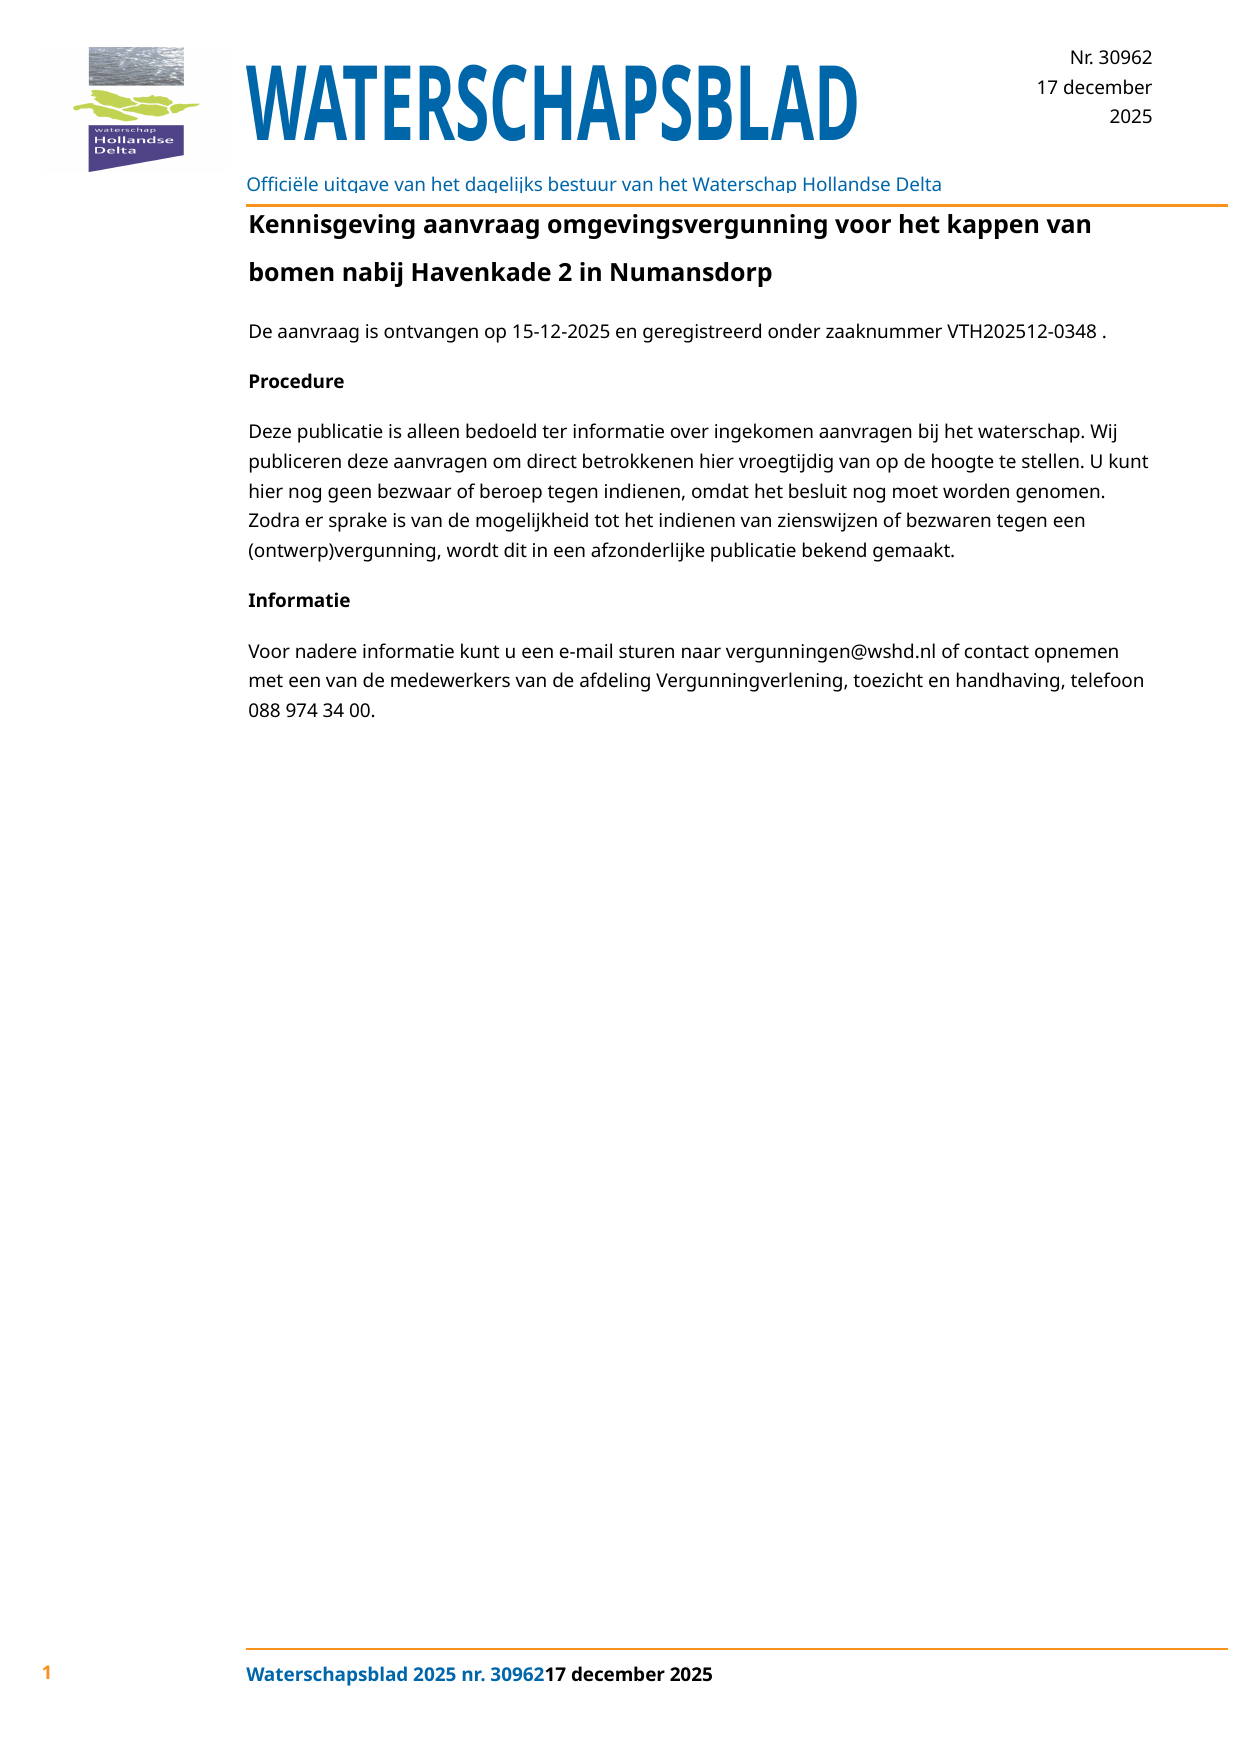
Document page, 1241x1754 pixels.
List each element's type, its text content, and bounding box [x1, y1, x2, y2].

text Kennisgeving aanvraag omgevingsvergunning voor het kappen van bomen nabij Havenkade 2 in Numansdorp [248, 207, 1152, 288]
text Informatie [248, 587, 1152, 613]
picture [41, 47, 231, 172]
text Procedure [248, 368, 1152, 394]
text De aanvraag is ontvangen op 15-12-2025 en geregistreerd onder zaaknummer VTH202512-0348 . [248, 318, 1152, 344]
text Voor nadere informatie kunt u een e-mail sturen naar vergunningen@wshd.nl of contact opnemen met een van de medewerkers van de afdeling Vergunningverlening, toezicht en handhaving, telefoon 088 974 34 00. [248, 638, 1152, 723]
text Deze publicatie is alleen bedoeld ter informatie over ingekomen aanvragen bij het waterschap. Wij publiceren deze aanvragen om direct betrokkenen hier vroegtijdig van op de hoogte te stellen. U kunt hier nog geen bezwaar of beroep tegen indienen, omdat het besluit nog moet worden genomen. Zodra er sprake is van de mogelijkheid tot het indienen van zienswijzen of bezwaren tegen een (ontwerp)vergunning, wordt dit in een afzonderlijke publicatie bekend gemaakt. [248, 419, 1152, 563]
